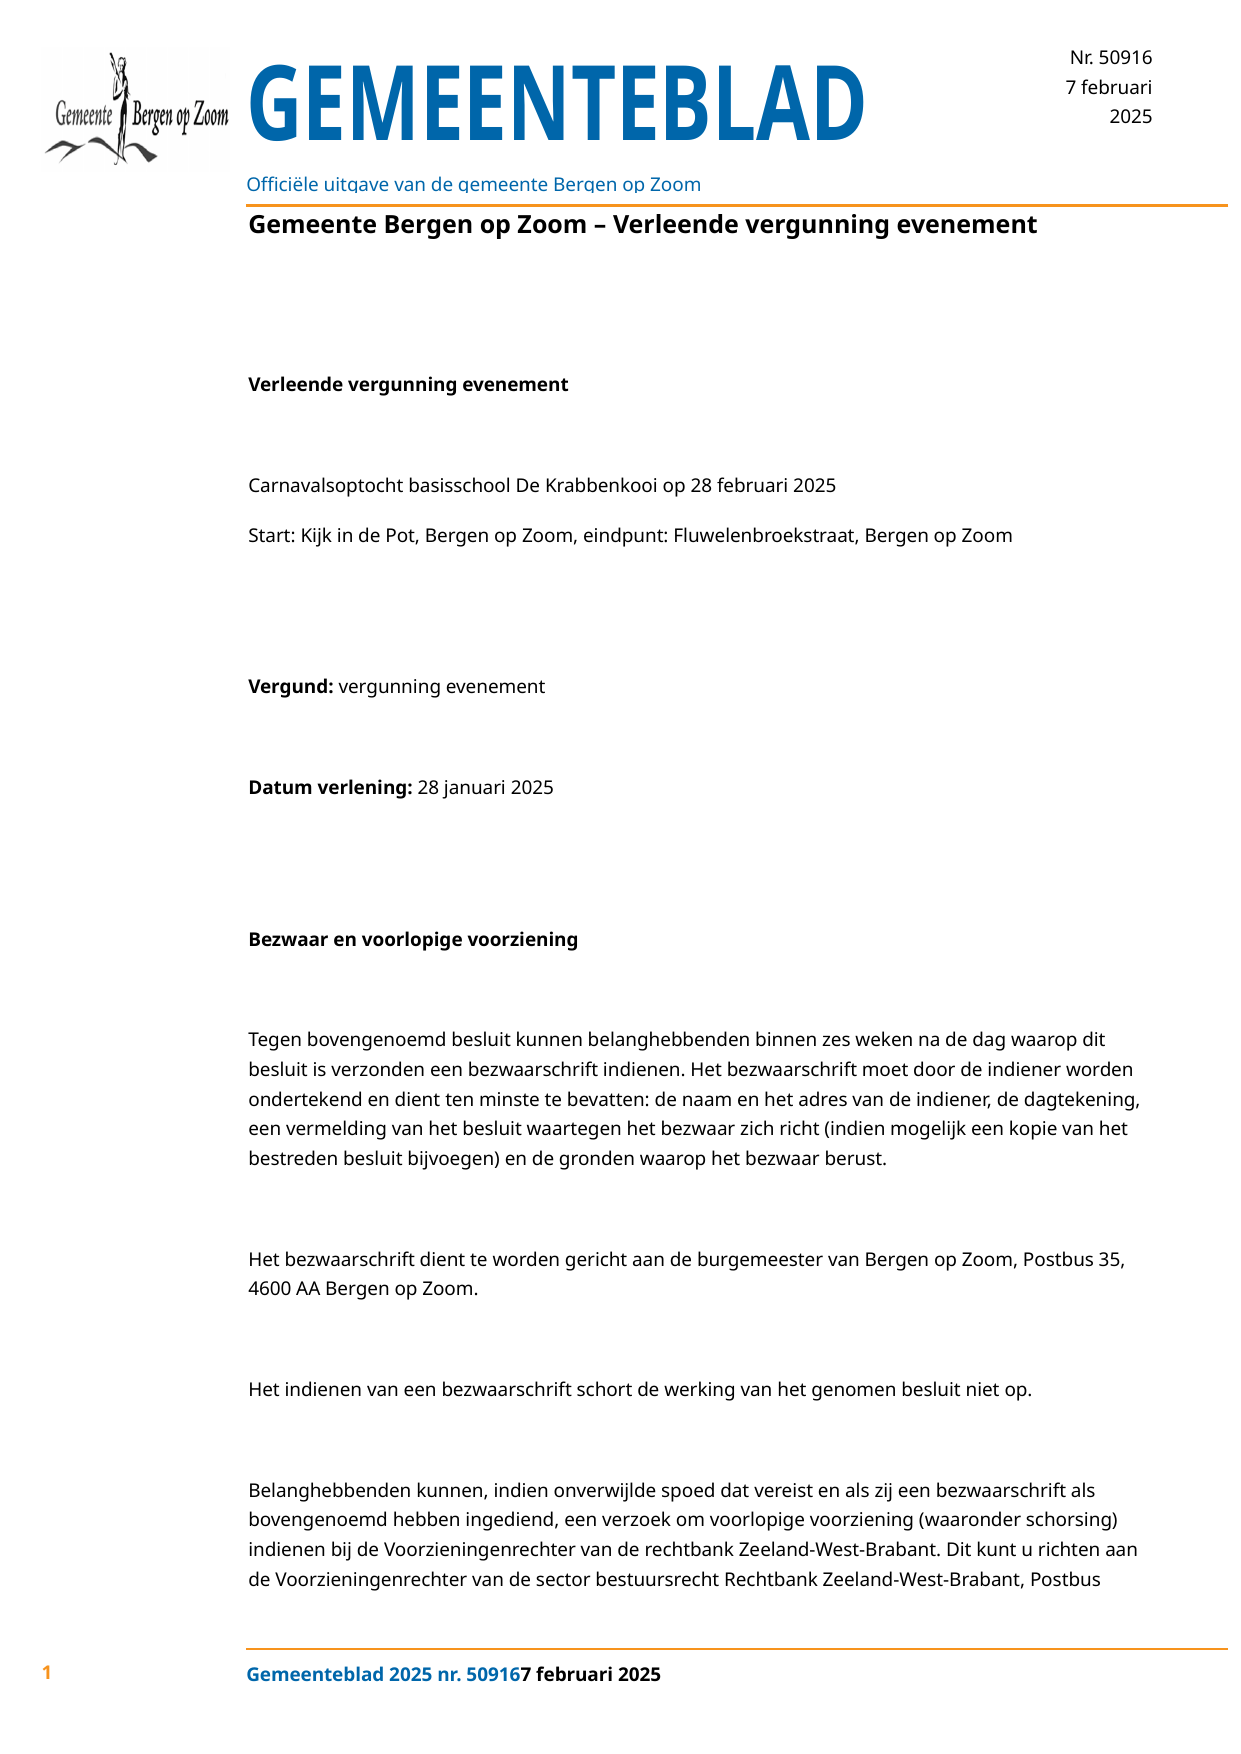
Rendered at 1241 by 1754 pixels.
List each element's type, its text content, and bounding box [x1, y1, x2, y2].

text Bezwaar en voorlopige voorziening [248, 926, 1152, 951]
text Start: Kijk in de Pot, Bergen op Zoom, eindpunt: Fluwelenbroekstraat, Bergen op Zoom [248, 522, 1152, 548]
text Het indienen van een bezwaarschrift schort de werking van het genomen besluit niet op. [248, 1376, 1152, 1402]
text Gemeente Bergen op Zoom – Verleende vergunning evenement [248, 207, 1152, 241]
text Tegen bovengenoemd besluit kunnen belanghebbenden binnen zes weken na de dag waarop dit besluit is verzonden een bezwaarschrift indienen. Het bezwaarschrift moet door de indiener worden ondertekend en dient ten minste te bevatten: de naam en het adres van de indiener, de dagtekening, een vermelding van het besluit waartegen het bezwaar zich richt (indien mogelijk een kopie van het bestreden besluit bijvoegen) en de gronden waarop het bezwaar berust. [248, 1027, 1152, 1171]
text Carnavalsoptocht basisschool De Krabbenkooi op 28 februari 2025 [248, 472, 1152, 498]
text Vergund: vergunning evenement [248, 674, 1152, 699]
text Belanghebbenden kunnen, indien onverwijlde spoed dat vereist en als zij een bezwaarschrift als bovengenoemd hebben ingediend, een verzoek om voorlopige voorziening (waaronder schorsing) indienen bij de Voorzieningenrechter van de rechtbank Zeeland-West-Brabant. Dit kunt u richten aan de Voorzieningenrechter van de sector bestuursrecht Rechtbank Zeeland-West-Brabant, Postbus [248, 1477, 1152, 1591]
picture [41, 47, 231, 172]
text Datum verlening: 28 januari 2025 [248, 774, 1152, 800]
text Het bezwaarschrift dient te worden gericht aan de burgemeester van Bergen op Zoom, Postbus 35, 4600 AA Bergen op Zoom. [248, 1246, 1152, 1301]
text Verleende vergunning evenement [248, 371, 1152, 397]
